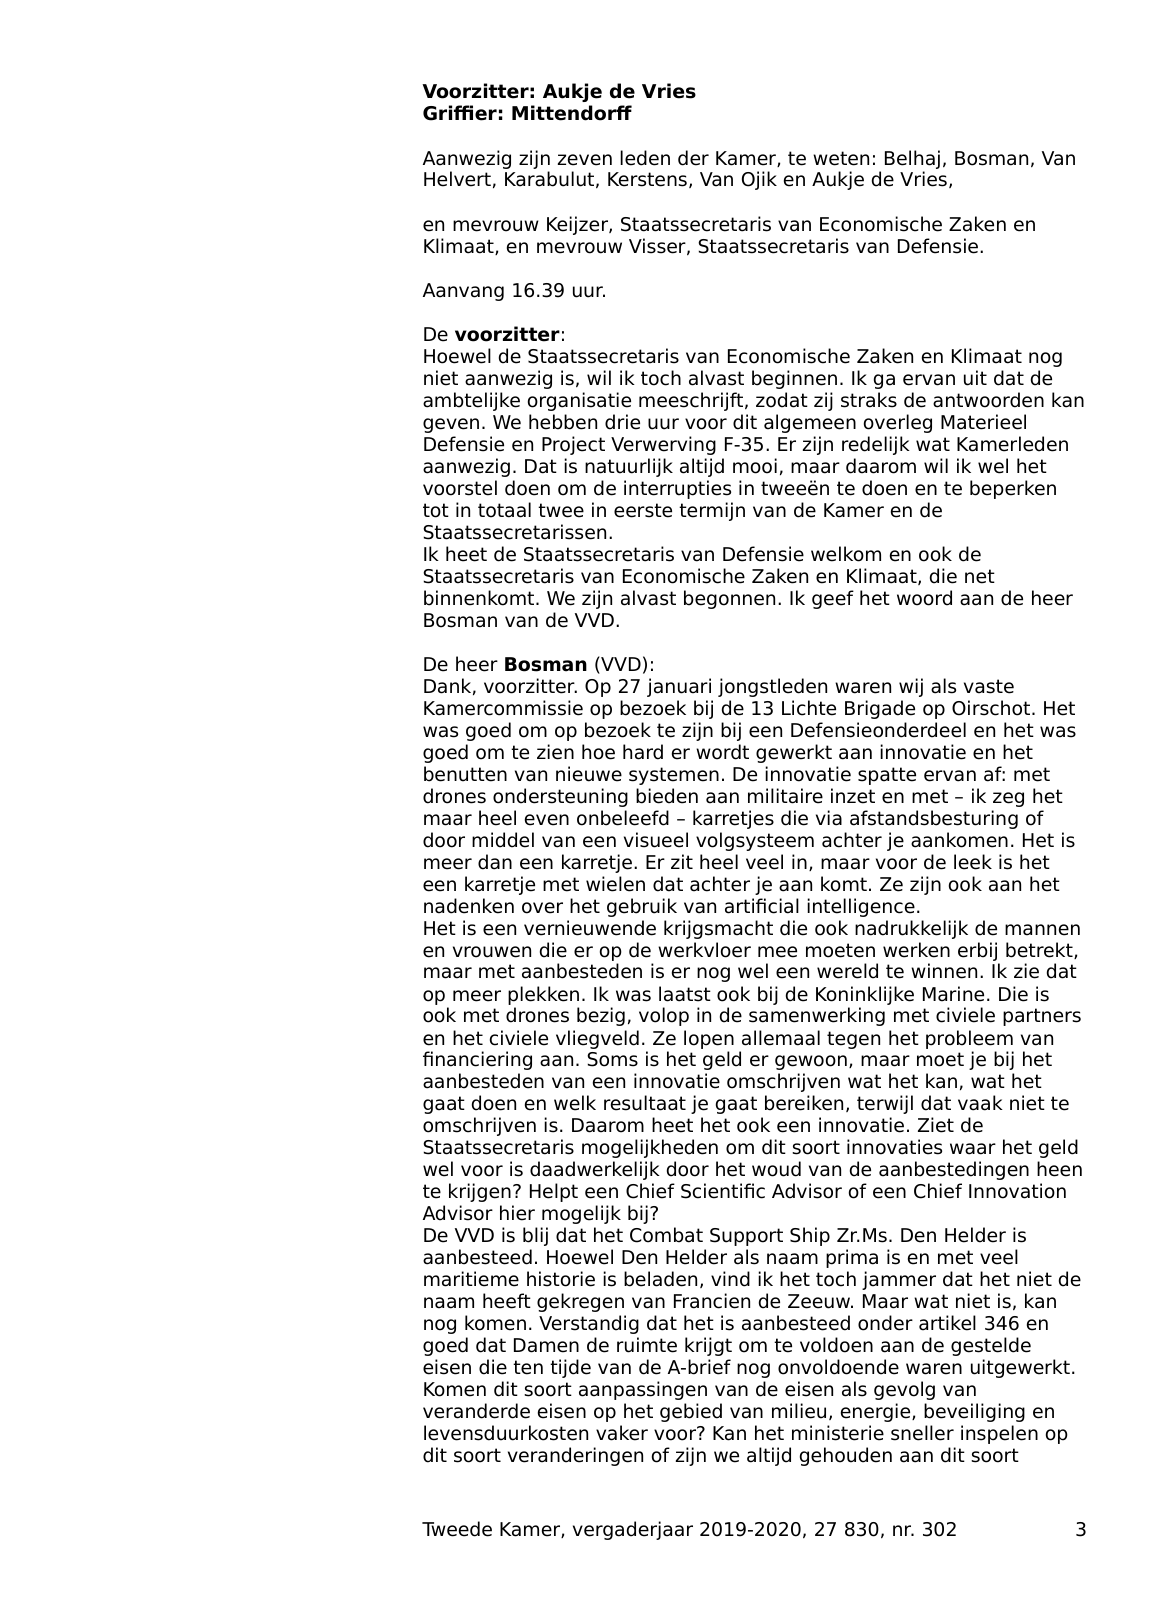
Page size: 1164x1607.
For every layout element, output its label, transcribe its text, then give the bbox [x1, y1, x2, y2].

text Ik heet de Staatssecretaris van Defensie welkom en ook de Staatssecretaris van Economische Zaken en Klimaat, die net binnenkomt. We zijn alvast begonnen. Ik geef het woord aan de heer Bosman van de VVD. [422, 544, 1087, 632]
text Aanvang 16.39 uur. [422, 280, 1087, 302]
text Aanwezig zijn zeven leden der Kamer, te weten: Belhaj, Bosman, Van Helvert, Karabulut, Kerstens, Van Ojik en Aukje de Vries, [422, 147, 1087, 191]
text Voorzitter: Aukje de Vries [422, 81, 1087, 103]
text Dank, voorzitter. Op 27 januari jongstleden waren wij als vaste Kamercommissie op bezoek bij de 13 Lichte Brigade op Oirschot. Het was goed om op bezoek te zijn bij een Defensieonderdeel en het was goed om te zien hoe hard er wordt gewerkt aan innovatie en het benutten van nieuwe systemen. De innovatie spatte ervan af: met drones ondersteuning bieden aan militaire inzet en met – ik zeg het maar heel even onbeleefd – karretjes die via afstandsbesturing of door middel van een visueel volgsysteem achter je aankomen. Het is meer dan een karretje. Er zit heel veel in, maar voor de leek is het een karretje met wielen dat achter je aan komt. Ze zijn ook aan het nadenken over het gebruik van artificial intelligence. [422, 676, 1087, 917]
text De VVD is blij dat het Combat Support Ship Zr.Ms. Den Helder is aanbesteed. Hoewel Den Helder als naam prima is en met veel maritieme historie is beladen, vind ik het toch jammer dat het niet de naam heeft gekregen van Francien de Zeeuw. Maar wat niet is, kan nog komen. Verstandig dat het is aanbesteed onder artikel 346 en goed dat Damen de ruimte krijgt om te voldoen aan de gestelde eisen die ten tijde van de A-brief nog onvoldoende waren uitgewerkt. Komen dit soort aanpassingen van de eisen als gevolg van veranderde eisen op het gebied van milieu, energie, beveiliging en levensduurkosten vaker voor? Kan het ministerie sneller inspelen op dit soort veranderingen of zijn we altijd gehouden aan dit soort [422, 1225, 1087, 1467]
text De heer Bosman (VVD): [422, 654, 1087, 676]
text en mevrouw Keijzer, Staatssecretaris van Economische Zaken en Klimaat, en mevrouw Visser, Staatssecretaris van Defensie. [422, 213, 1087, 257]
text Griffier: Mittendorff [422, 103, 1087, 125]
text Het is een vernieuwende krijgsmacht die ook nadrukkelijk de mannen en vrouwen die er op de werkvloer mee moeten werken erbij betrekt, maar met aanbesteden is er nog wel een wereld te winnen. Ik zie dat op meer plekken. Ik was laatst ook bij de Koninklijke Marine. Die is ook met drones bezig, volop in de samenwerking met civiele partners en het civiele vliegveld. Ze lopen allemaal tegen het probleem van financiering aan. Soms is het geld er gewoon, maar moet je bij het aanbesteden van een innovatie omschrijven wat het kan, wat het gaat doen en welk resultaat je gaat bereiken, terwijl dat vaak niet te omschrijven is. Daarom heet het ook een innovatie. Ziet de Staatssecretaris mogelijkheden om dit soort innovaties waar het geld wel voor is daadwerkelijk door het woud van de aanbestedingen heen te krijgen? Helpt een Chief Scientific Advisor of een Chief Innovation Advisor hier mogelijk bij? [422, 917, 1087, 1225]
text Hoewel de Staatssecretaris van Economische Zaken en Klimaat nog niet aanwezig is, wil ik toch alvast beginnen. Ik ga ervan uit dat de ambtelijke organisatie meeschrijft, zodat zij straks de antwoorden kan geven. We hebben drie uur voor dit algemeen overleg Materieel Defensie en Project Verwerving F-35. Er zijn redelijk wat Kamerleden aanwezig. Dat is natuurlijk altijd mooi, maar daarom wil ik wel het voorstel doen om de interrupties in tweeën te doen en te beperken tot in totaal twee in eerste termijn van de Kamer en de Staatssecretarissen. [422, 346, 1087, 544]
text De voorzitter: [422, 324, 1087, 346]
